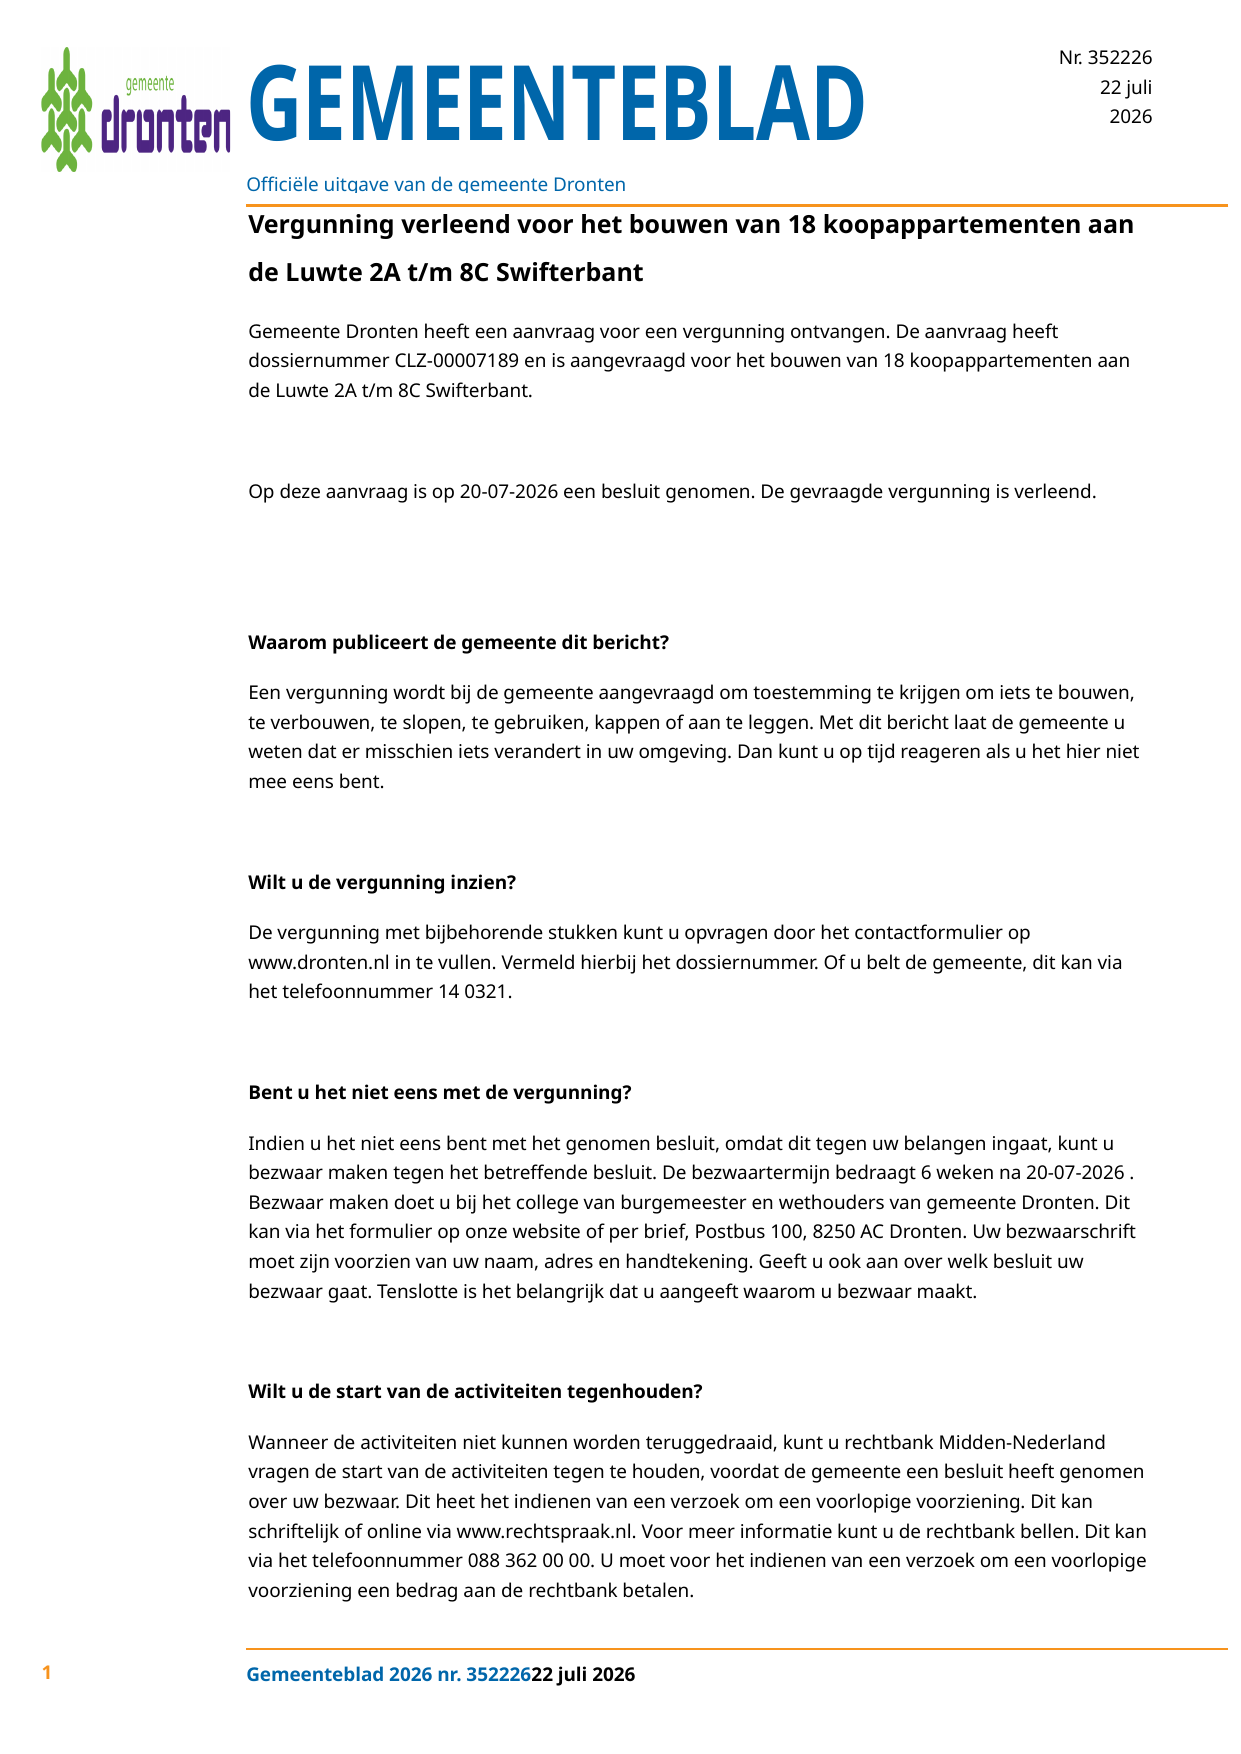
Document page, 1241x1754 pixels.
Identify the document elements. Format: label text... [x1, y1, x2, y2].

text Bent u het niet eens met de vergunning? [248, 1079, 1152, 1105]
picture [41, 47, 231, 172]
text Waarom publiceert de gemeente dit bericht? [248, 629, 1152, 655]
text Op deze aanvraag is op 20-07-2026 een besluit genomen. De gevraagde vergunning is verleend. [248, 478, 1152, 504]
text Wilt u de start van de activiteiten tegenhouden? [248, 1379, 1152, 1404]
text Een vergunning wordt bij de gemeente aangevraagd om toestemming te krijgen om iets te bouwen, te verbouwen, te slopen, te gebruiken, kappen of aan te leggen. Met dit bericht laat de gemeente u weten dat er misschien iets verandert in uw omgeving. Dan kunt u op tijd reageren als u het hier niet mee eens bent. [248, 679, 1152, 794]
text Indien u het niet eens bent met het genomen besluit, omdat dit tegen uw belangen ingaat, kunt u bezwaar maken tegen het betreffende besluit. De bezwaartermijn bedraagt 6 weken na 20-07-2026 . Bezwaar maken doet u bij het college van burgemeester en wethouders van gemeente Dronten. Dit kan via het formulier op onze website of per brief, Postbus 100, 8250 AC Dronten. Uw bezwaarschrift moet zijn voorzien van uw naam, adres en handtekening. Geeft u ook aan over welk besluit uw bezwaar gaat. Tenslotte is het belangrijk dat u aangeeft waarom u bezwaar maakt. [248, 1130, 1152, 1304]
text Gemeente Dronten heeft een aanvraag voor een vergunning ontvangen. De aanvraag heeft dossiernummer CLZ-00007189 en is aangevraagd voor het bouwen van 18 koopappartementen aan de Luwte 2A t/m 8C Swifterbant. [248, 318, 1152, 403]
text Wanneer de activiteiten niet kunnen worden teruggedraaid, kunt u rechtbank Midden-Nederland vragen de start van de activiteiten tegen te houden, voordat de gemeente een besluit heeft genomen over uw bezwaar. Dit heet het indienen van een verzoek om een voorlopige voorziening. Dit kan schriftelijk of online via www.rechtspraak.nl. Voor meer informatie kunt u de rechtbank bellen. Dit kan via het telefoonnummer 088 362 00 00. U moet voor het indienen van een verzoek om een voorlopige voorziening een bedrag aan de rechtbank betalen. [248, 1429, 1152, 1603]
text Vergunning verleend voor het bouwen van 18 koopappartementen aan de Luwte 2A t/m 8C Swifterbant [248, 207, 1152, 288]
text De vergunning met bijbehorende stukken kunt u opvragen door het contactformulier op www.dronten.nl in te vullen. Vermeld hierbij het dossiernummer. Of u belt de gemeente, dit kan via het telefoonnummer 14 0321. [248, 919, 1152, 1004]
text Wilt u de vergunning inzien? [248, 869, 1152, 895]
